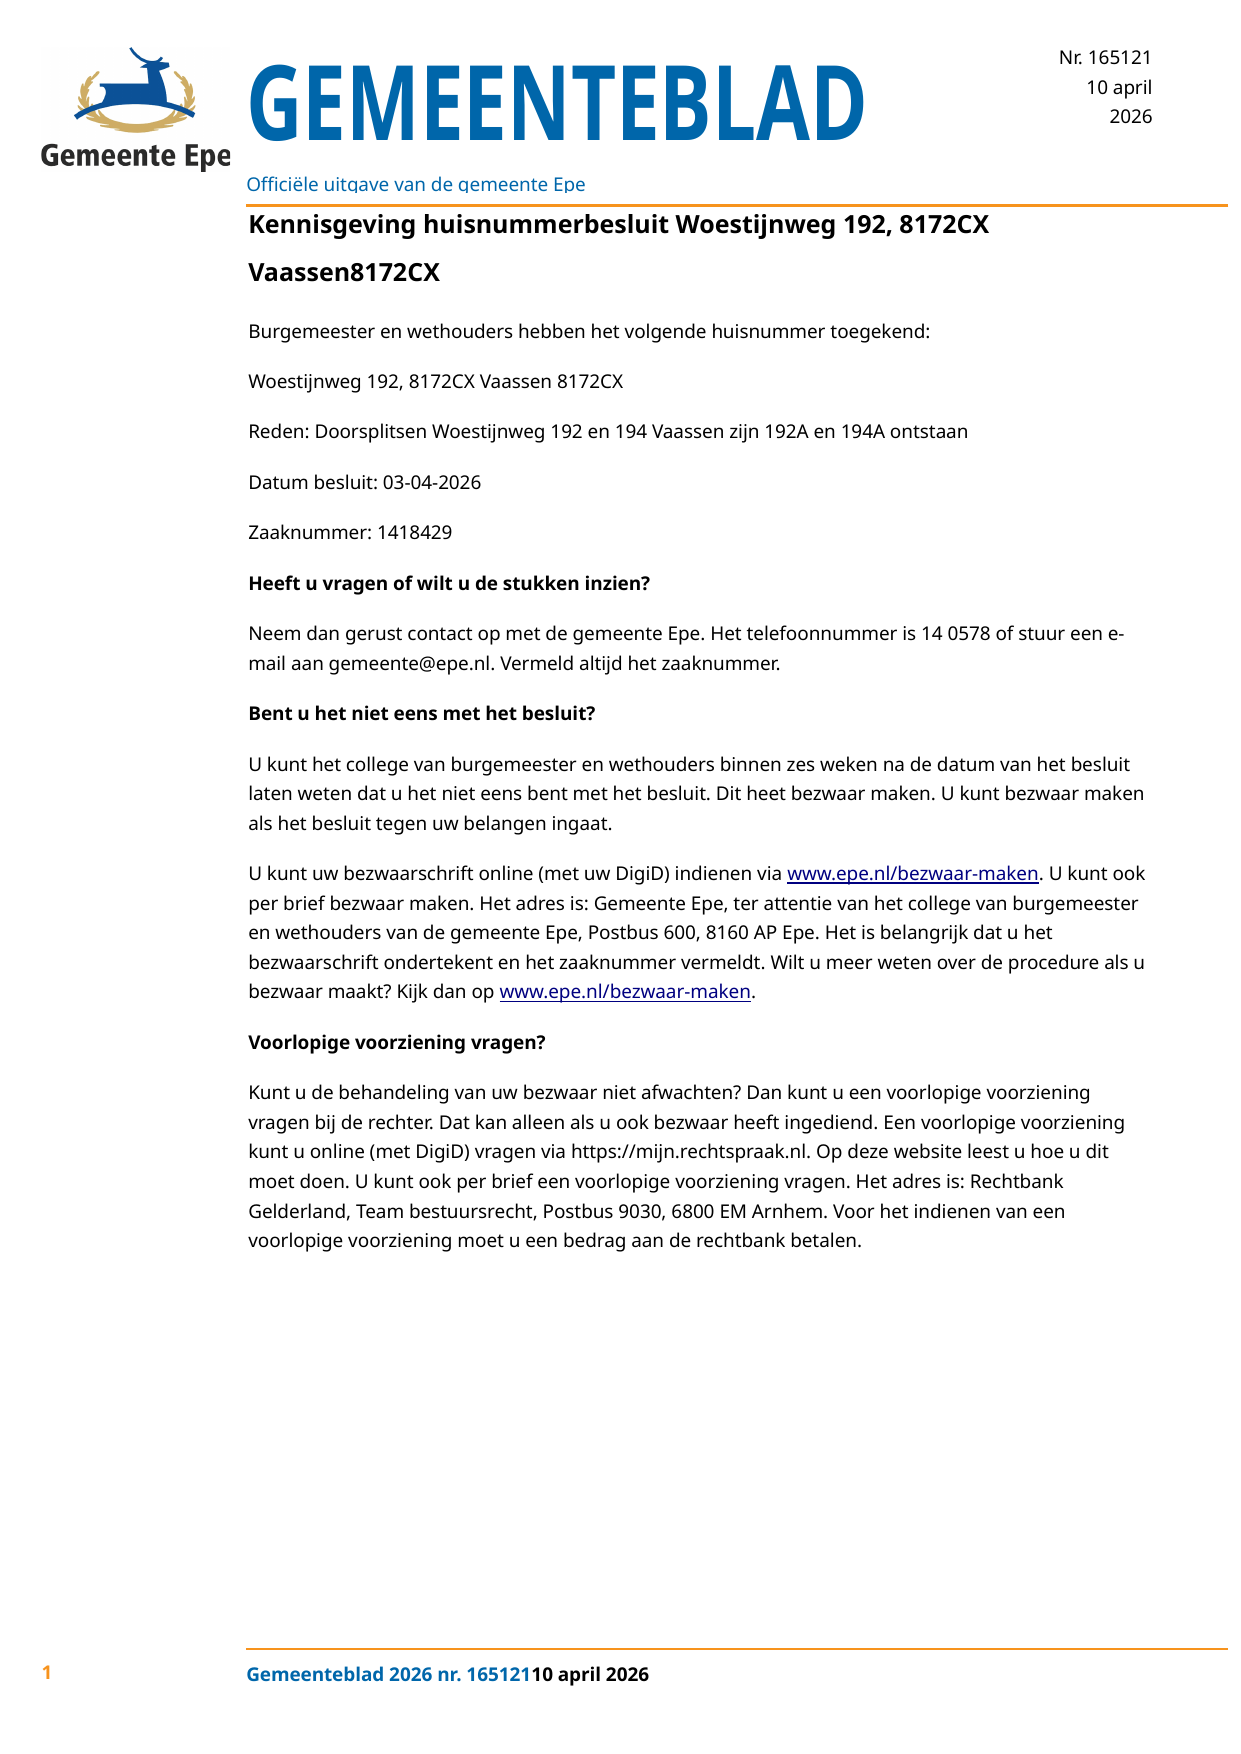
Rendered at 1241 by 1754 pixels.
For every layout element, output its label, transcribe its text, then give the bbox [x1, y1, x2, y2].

text Voorlopige voorziening vragen? [248, 1029, 1152, 1055]
text Bent u het niet eens met het besluit? [248, 700, 1152, 726]
text U kunt het college van burgemeester en wethouders binnen zes weken na de datum van het besluit laten weten dat u het niet eens bent met het besluit. Dit heet bezwaar maken. U kunt bezwaar maken als het besluit tegen uw belangen ingaat. [248, 751, 1152, 836]
picture [41, 47, 231, 172]
text Neem dan gerust contact op met de gemeente Epe. Het telefoonnummer is 14 0578 of stuur een e-mail aan gemeente@epe.nl. Vermeld altijd het zaaknummer. [248, 620, 1152, 676]
text Datum besluit: 03-04-2026 [248, 469, 1152, 495]
text Zaaknummer: 1418429 [248, 519, 1152, 545]
text Woestijnweg 192, 8172CX Vaassen 8172CX [248, 368, 1152, 394]
text Kunt u de behandeling van uw bezwaar niet afwachten? Dan kunt u een voorlopige voorziening vragen bij de rechter. Dat kan alleen als u ook bezwaar heeft ingediend. Een voorlopige voorziening kunt u online (met DigiD) vragen via https://mijn.rechtspraak.nl. Op deze website leest u hoe u dit moet doen. U kunt ook per brief een voorlopige voorziening vragen. Het adres is: Rechtbank Gelderland, Team bestuursrecht, Postbus 9030, 6800 EM Arnhem. Voor het indienen van een voorlopige voorziening moet u een bedrag aan de rechtbank betalen. [248, 1079, 1152, 1253]
text Burgemeester en wethouders hebben het volgende huisnummer toegekend: [248, 318, 1152, 344]
text Heeft u vragen of wilt u de stukken inzien? [248, 570, 1152, 596]
text Reden: Doorsplitsen Woestijnweg 192 en 194 Vaassen zijn 192A en 194A ontstaan [248, 419, 1152, 444]
text U kunt uw bezwaarschrift online (met uw DigiD) indienen via www.epe.nl/bezwaar-maken. U kunt ook per brief bezwaar maken. Het adres is: Gemeente Epe, ter attentie van het college van burgemeester en wethouders van de gemeente Epe, Postbus 600, 8160 AP Epe. Het is belangrijk dat u het bezwaarschrift ondertekent en het zaaknummer vermeldt. Wilt u meer weten over de procedure als u bezwaar maakt? Kijk dan op www.epe.nl/bezwaar-maken. [248, 860, 1152, 1004]
text Kennisgeving huisnummerbesluit Woestijnweg 192, 8172CX Vaassen8172CX [248, 207, 1152, 288]
